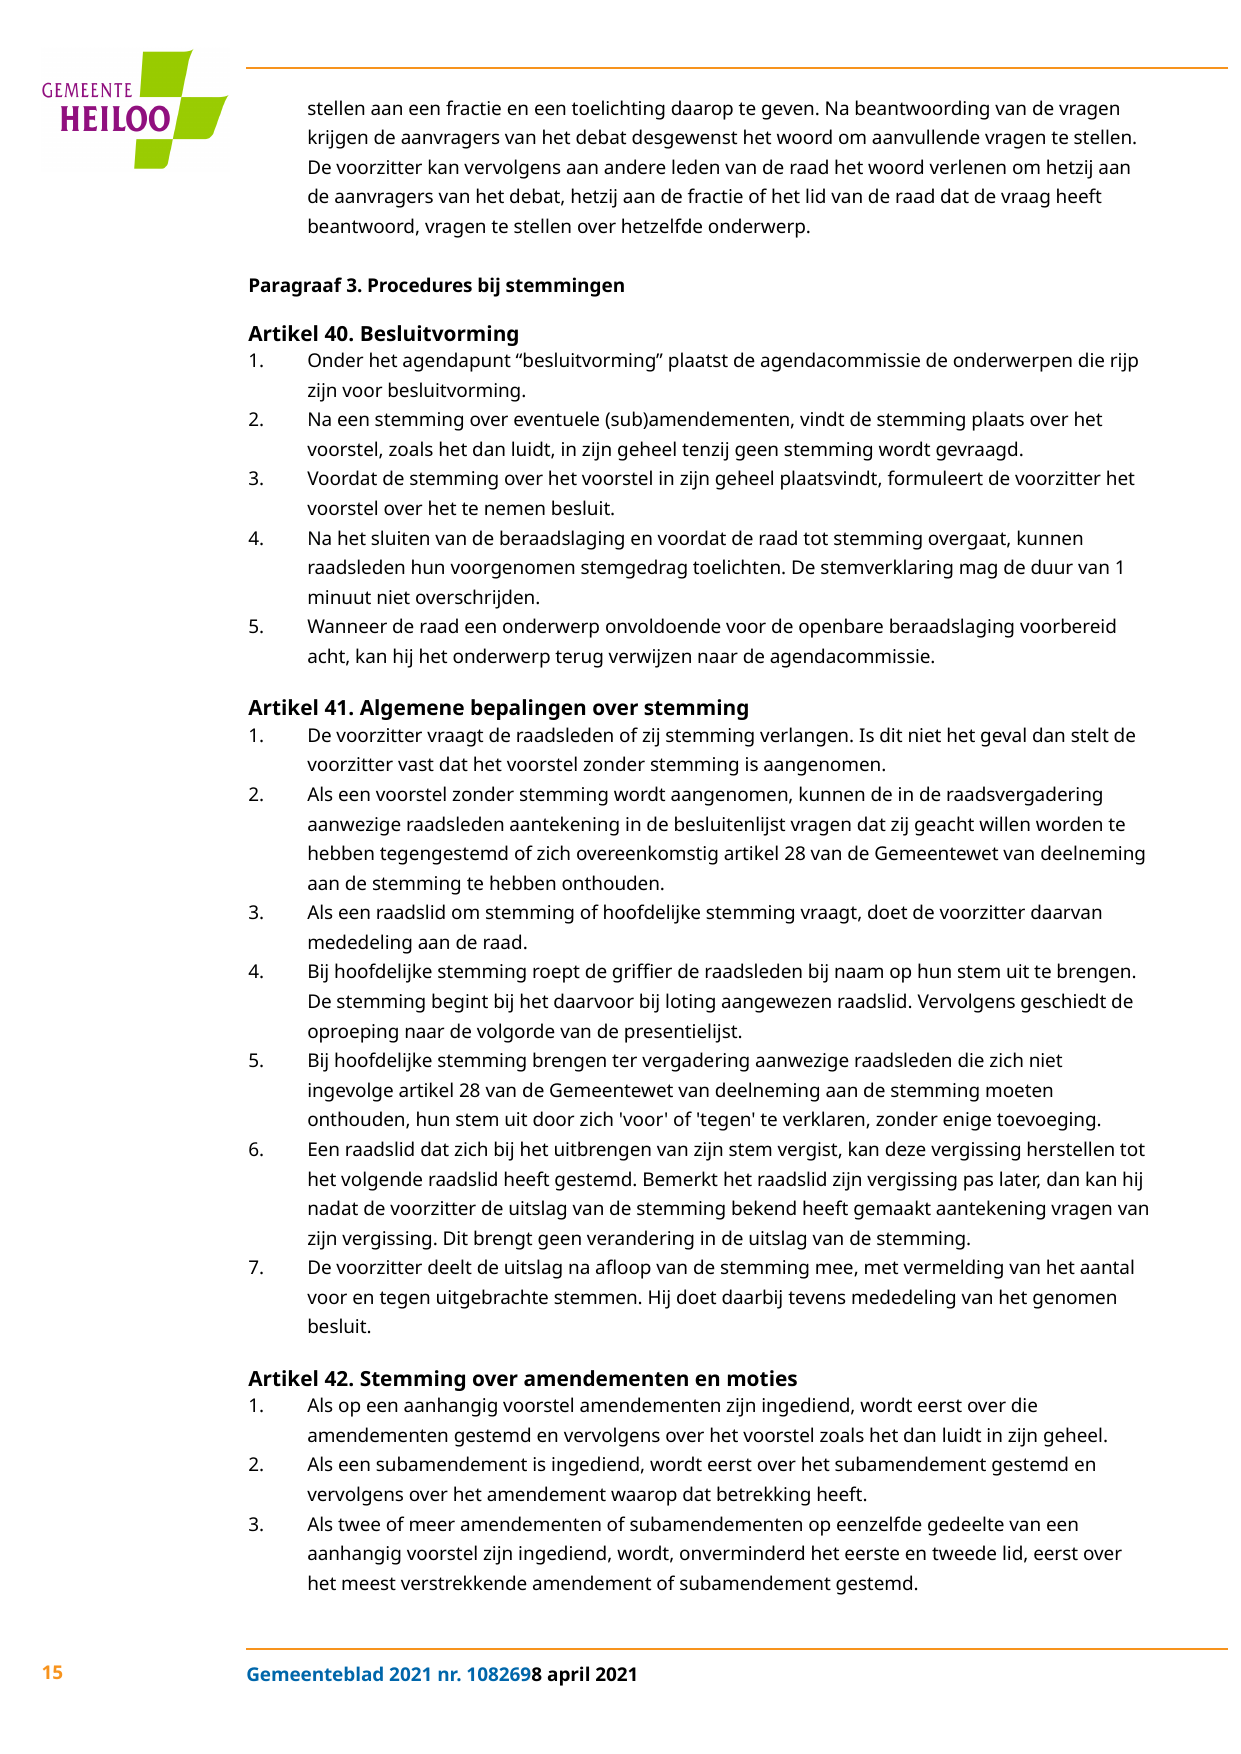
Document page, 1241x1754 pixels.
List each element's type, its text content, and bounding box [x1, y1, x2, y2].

list De voorzitter vraagt de raadsleden of zij stemming verlangen. Is dit niet het geval dan stelt de voorzitter vast dat het voorstel zonder stemming is aangenomen. [248, 722, 1152, 777]
list Na het sluiten van de beraadslaging en voordat de raad tot stemming overgaat, kunnen raadsleden hun voorgenomen stemgedrag toelichten. De stemverklaring mag de duur van 1 minuut niet overschrijden. [248, 525, 1152, 610]
list Als op een aanhangig voorstel amendementen zijn ingediend, wordt eerst over die amendementen gestemd en vervolgens over het voorstel zoals het dan luidt in zijn geheel. [248, 1392, 1152, 1448]
list De voorzitter deelt de uitslag na afloop van de stemming mee, met vermelding van het aantal voor en tegen uitgebrachte stemmen. Hij doet daarbij tevens mededeling van het genomen besluit. [248, 1254, 1152, 1339]
list Als een subamendement is ingediend, wordt eerst over het subamendement gestemd en vervolgens over het amendement waarop dat betrekking heeft. [248, 1452, 1152, 1507]
list Na een stemming over eventuele (sub)amendementen, vindt de stemming plaats over het voorstel, zoals het dan luidt, in zijn geheel tenzij geen stemming wordt gevraagd. [248, 406, 1152, 462]
list Als twee of meer amendementen of subamendementen op eenzelfde gedeelte van een aanhangig voorstel zijn ingediend, wordt, onverminderd het eerste en tweede lid, eerst over het meest verstrekkende amendement of subamendement gestemd. [248, 1511, 1152, 1596]
picture [41, 47, 231, 172]
text Paragraaf 3. Procedures bij stemmingen [248, 272, 1152, 298]
list Wanneer de raad een onderwerp onvoldoende voor de openbare beraadslaging voorbereid acht, kan hij het onderwerp terug verwijzen naar de agendacommissie. [248, 613, 1152, 669]
list Bij hoofdelijke stemming roept de griffier de raadsleden bij naam op hun stem uit te brengen. De stemming begint bij het daarvoor bij loting aangewezen raadslid. Vervolgens geschiedt de oproeping naar de volgorde van de presentielijst. [248, 959, 1152, 1043]
list Onder het agendapunt “besluitvorming” plaatst de agendacommissie de onderwerpen die rijp zijn voor besluitvorming. [248, 347, 1152, 403]
text Artikel 41. Algemene bepalingen over stemming [248, 693, 1152, 722]
list stellen aan een fractie en een toelichting daarop te geven. Na beantwoording van de vragen krijgen de aanvragers van het debat desgewenst het woord om aanvullende vragen te stellen. De voorzitter kan vervolgens aan andere leden van de raad het woord verlenen om hetzij aan de aanvragers van het debat, hetzij aan de fractie of het lid van de raad dat de vraag heeft beantwoord, vragen te stellen over hetzelfde onderwerp. [248, 95, 1152, 239]
text Artikel 42. Stemming over amendementen en moties [248, 1364, 1152, 1392]
list Voordat de stemming over het voorstel in zijn geheel plaatsvindt, formuleert de voorzitter het voorstel over het te nemen besluit. [248, 466, 1152, 521]
list Bij hoofdelijke stemming brengen ter vergadering aanwezige raadsleden die zich niet ingevolge artikel 28 van de Gemeentewet van deelneming aan de stemming moeten onthouden, hun stem uit door zich 'voor' of 'tegen' te verklaren, zonder enige toevoeging. [248, 1047, 1152, 1132]
list Als een voorstel zonder stemming wordt aangenomen, kunnen de in de raadsvergadering aanwezige raadsleden aantekening in de besluitenlijst vragen dat zij geacht willen worden te hebben tegengestemd of zich overeenkomstig artikel 28 van de Gemeentewet van deelneming aan de stemming te hebben onthouden. [248, 781, 1152, 896]
text Artikel 40. Besluitvorming [248, 319, 1152, 347]
list Als een raadslid om stemming of hoofdelijke stemming vraagt, doet de voorzitter daarvan mededeling aan de raad. [248, 899, 1152, 955]
list Een raadslid dat zich bij het uitbrengen van zijn stem vergist, kan deze vergissing herstellen tot het volgende raadslid heeft gestemd. Bemerkt het raadslid zijn vergissing pas later, dan kan hij nadat de voorzitter de uitslag van de stemming bekend heeft gemaakt aantekening vragen van zijn vergissing. Dit brengt geen verandering in de uitslag van de stemming. [248, 1136, 1152, 1251]
